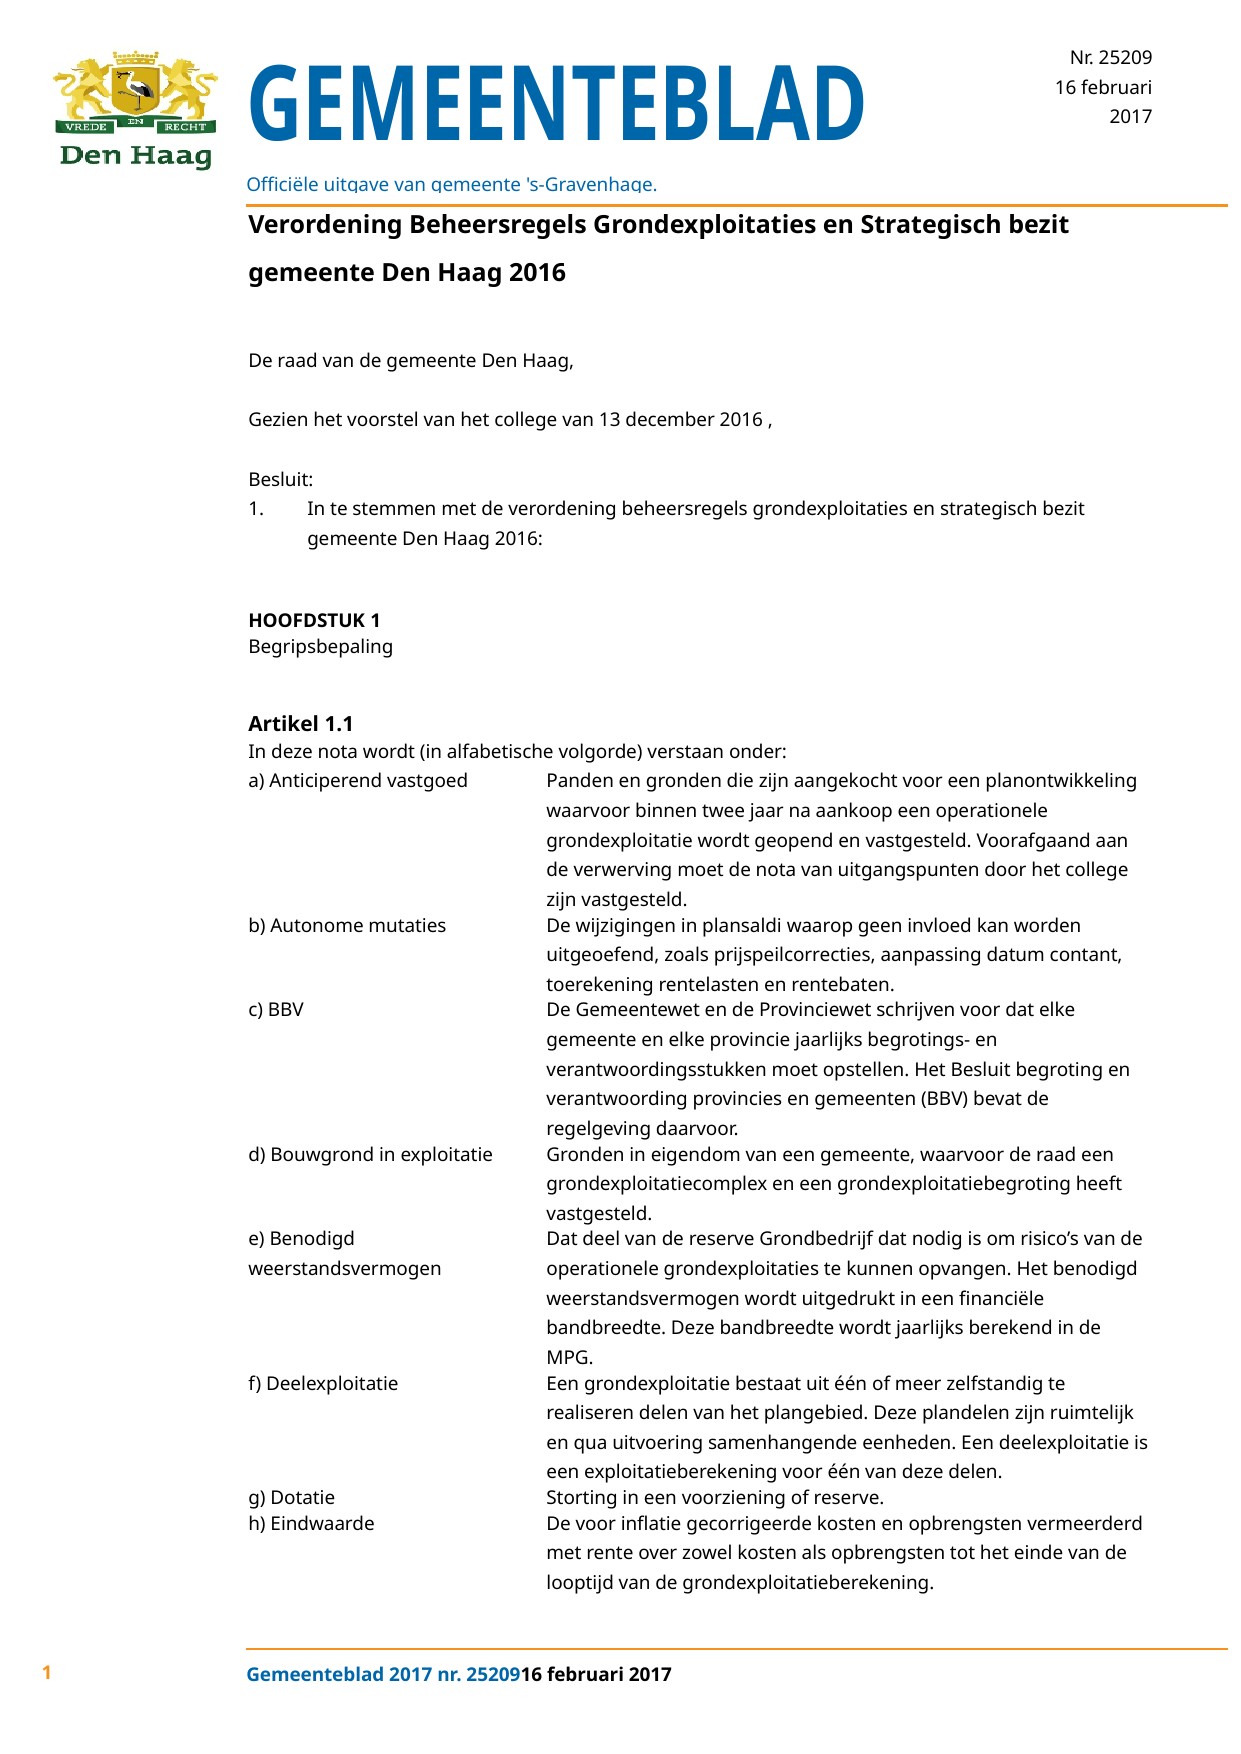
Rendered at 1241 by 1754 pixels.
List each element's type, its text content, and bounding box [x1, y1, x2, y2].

list In te stemmen met de verordening beheersregels grondexploitaties en strategisch bezit gemeente Den Haag 2016: [248, 495, 1152, 551]
text Besluit: [248, 466, 1152, 492]
table_cell Gronden in eigendom van een gemeente, waarvoor de raad een grondexploitatiecomplex en een grondexploitatiebegroting heeft vastgesteld. [546, 1141, 1152, 1226]
text Gezien het voorstel van het college van 13 december 2016 , [248, 407, 1152, 432]
table_cell De voor inflatie gecorrigeerde kosten en opbrengsten vermeerderd met rente over zowel kosten als opbrengsten tot het einde van de looptijd van de grondexploitatieberekening. [546, 1510, 1152, 1595]
table_cell Storting in een voorziening of reserve. [546, 1484, 1152, 1510]
table_cell Een grondexploitatie bestaat uit één of meer zelfstandig te realiseren delen van het plangebied. Deze plandelen zijn ruimtelijk en qua uitvoering samenhangende eenheden. Een deelexploitatie is een exploitatieberekening voor één van deze delen. [546, 1370, 1152, 1484]
table_cell Dat deel van de reserve Grondbedrijf dat nodig is om risico’s van de operationele grondexploitaties te kunnen opvangen. Het benodigd weerstandsvermogen wordt uitgedrukt in een financiële bandbreedte. Deze bandbreedte wordt jaarlijks berekend in de MPG. [546, 1226, 1152, 1370]
text Begripsbepaling [248, 633, 1152, 659]
text De raad van de gemeente Den Haag, [248, 347, 1152, 373]
table_cell e) Benodigd weerstandsvermogen [248, 1226, 546, 1370]
table_cell De wijzigingen in plansaldi waarop geen invloed kan worden uitgeoefend, zoals prijspeilcorrecties, aanpassing datum contant, toerekening rentelasten en rentebaten. [546, 912, 1152, 997]
table_cell g) Dotatie [248, 1484, 546, 1510]
picture [41, 47, 231, 172]
table_header a) Anticiperend vastgoed [248, 768, 546, 912]
table_cell d) Bouwgrond in exploitatie [248, 1141, 546, 1226]
table_cell f) Deelexploitatie [248, 1370, 546, 1484]
text HOOFDSTUK 1 [248, 605, 1152, 633]
table_cell h) Eindwaarde [248, 1510, 546, 1595]
table_cell c) BBV [248, 997, 546, 1141]
table_cell b) Autonome mutaties [248, 912, 546, 997]
table_header Panden en gronden die zijn aangekocht voor een planontwikkeling waarvoor binnen twee jaar na aankoop een operationele grondexploitatie wordt geopend en vastgesteld. Voorafgaand aan de verwerving moet de nota van uitgangspunten door het college zijn vastgesteld. [546, 768, 1152, 912]
text In deze nota wordt (in alfabetische volgorde) verstaan onder: [248, 738, 1152, 764]
text Artikel 1.1 [248, 709, 1152, 738]
text Verordening Beheersregels Grondexploitaties en Strategisch bezit gemeente Den Haag 2016 [248, 207, 1152, 288]
table_cell De Gemeentewet en de Provinciewet schrijven voor dat elke gemeente en elke provincie jaarlijks begrotings- en verantwoordingsstukken moet opstellen. Het Besluit begroting en verantwoording provincies en gemeenten (BBV) bevat de regelgeving daarvoor. [546, 997, 1152, 1141]
